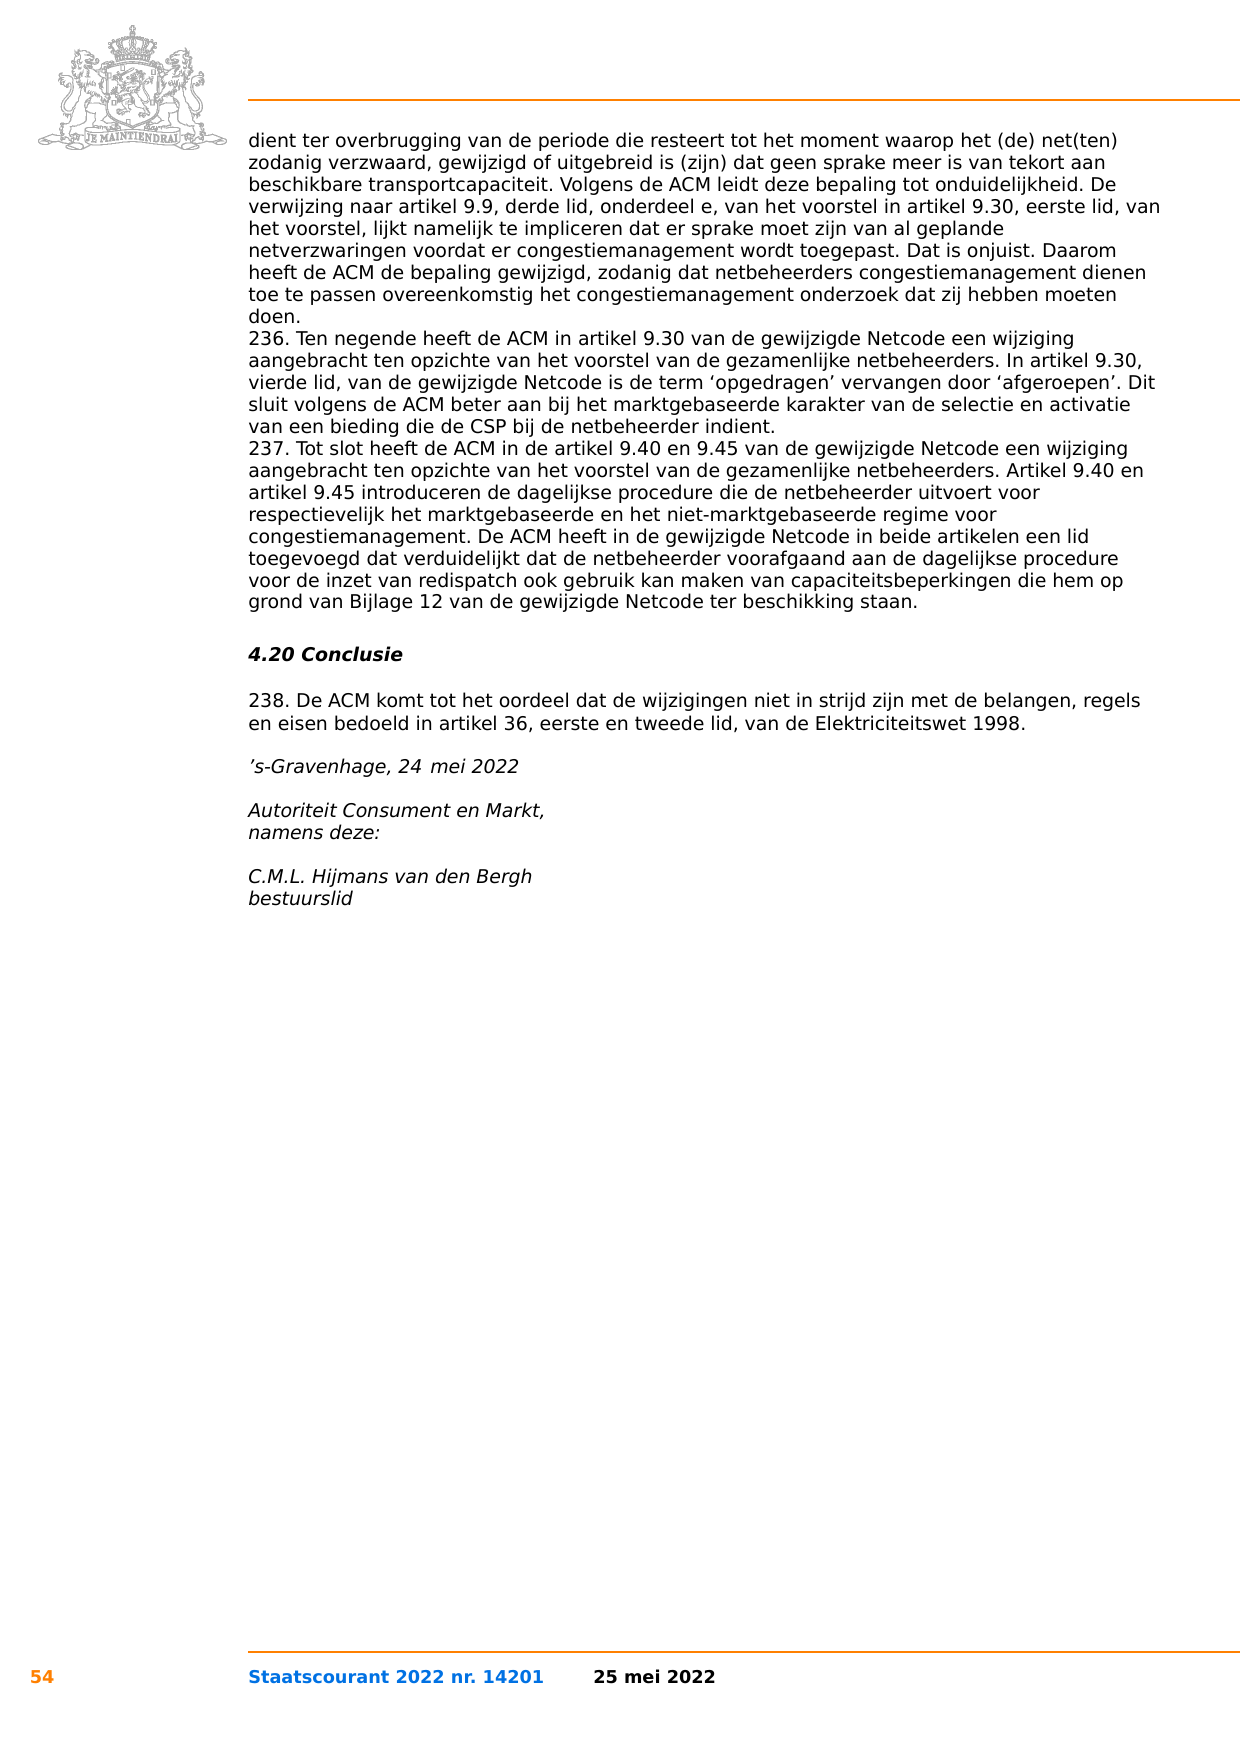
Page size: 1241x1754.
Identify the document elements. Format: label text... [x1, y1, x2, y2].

picture [38, 25, 227, 150]
text Autoriteit Consument en Markt, namens deze: C.M.L. Hijmans van den Bergh bestuurslid [248, 800, 1163, 910]
text dient ter overbrugging van de periode die resteert tot het moment waarop het (de) net(ten) zodanig verzwaard, gewijzigd of uitgebreid is (zijn) dat geen sprake meer is van tekort aan beschikbare transportcapaciteit. Volgens de ACM leidt deze bepaling tot onduidelijkheid. De verwijzing naar artikel 9.9, derde lid, onderdeel e, van het voorstel in artikel 9.30, eerste lid, van het voorstel, lijkt namelijk te impliceren dat er sprake moet zijn van al geplande netverzwaringen voordat er congestiemanagement wordt toegepast. Dat is onjuist. Daarom heeft de ACM de bepaling gewijzigd, zodanig dat netbeheerders congestiemanagement dienen toe te passen overeenkomstig het congestiemanagement onderzoek dat zij hebben moeten doen. [248, 130, 1163, 328]
text 237. Tot slot heeft de ACM in de artikel 9.40 en 9.45 van de gewijzigde Netcode een wijziging aangebracht ten opzichte van het voorstel van de gezamenlijke netbeheerders. Artikel 9.40 en artikel 9.45 introduceren de dagelijkse procedure die de netbeheerder uitvoert voor respectievelijk het marktgebaseerde en het niet-marktgebaseerde regime voor congestiemanagement. De ACM heeft in de gewijzigde Netcode in beide artikelen een lid toegevoegd dat verduidelijkt dat de netbeheerder voorafgaand aan de dagelijkse procedure voor de inzet van redispatch ook gebruik kan maken van capaciteitsbeperkingen die hem op grond van Bijlage 12 van de gewijzigde Netcode ter beschikking staan. [248, 438, 1163, 613]
text ’s-Gravenhage, 24 mei 2022 [248, 756, 1163, 778]
subtitle 4.20 Conclusie [248, 643, 1163, 665]
text 238. De ACM komt tot het oordeel dat de wijzigingen niet in strijd zijn met de belangen, regels en eisen bedoeld in artikel 36, eerste en tweede lid, van de Elektriciteitswet 1998. [248, 690, 1163, 734]
text 236. Ten negende heeft de ACM in artikel 9.30 van de gewijzigde Netcode een wijziging aangebracht ten opzichte van het voorstel van de gezamenlijke netbeheerders. In artikel 9.30, vierde lid, van de gewijzigde Netcode is de term ‘opgedragen’ vervangen door ‘afgeroepen’. Dit sluit volgens de ACM beter aan bij het marktgebaseerde karakter van de selectie en activatie van een bieding die de CSP bij de netbeheerder indient. [248, 328, 1163, 438]
